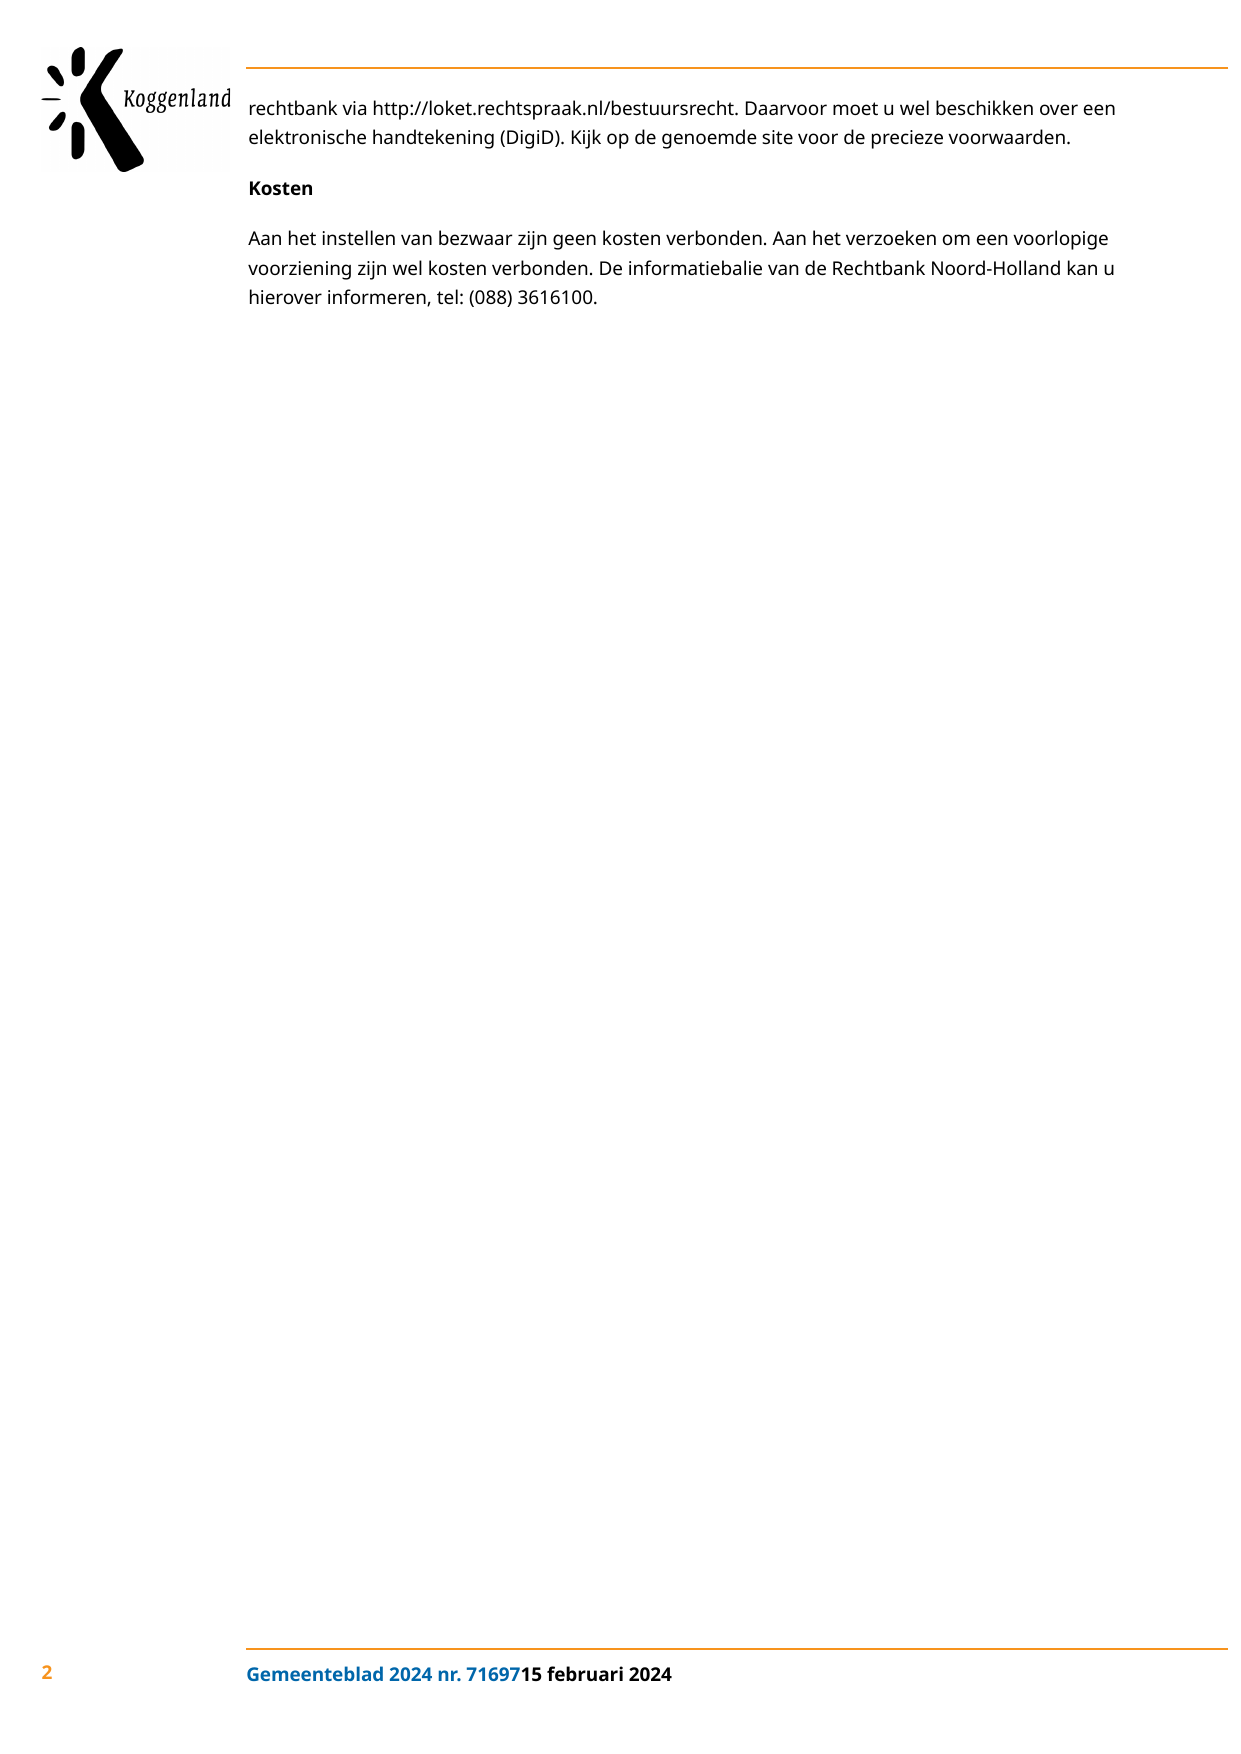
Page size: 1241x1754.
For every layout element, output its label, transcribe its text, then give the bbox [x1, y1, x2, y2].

text Aan het instellen van bezwaar zijn geen kosten verbonden. Aan het verzoeken om een voorlopige voorziening zijn wel kosten verbonden. De informatiebalie van de Rechtbank Noord-Holland kan u hierover informeren, tel: (088) 3616100. [248, 225, 1152, 310]
text Kosten [248, 175, 1152, 201]
text rechtbank via http://loket.rechtspraak.nl/bestuursrecht. Daarvoor moet u wel beschikken over een elektronische handtekening (DigiD). Kijk op de genoemde site voor de precieze voorwaarden. [248, 95, 1152, 150]
picture [41, 47, 231, 172]
